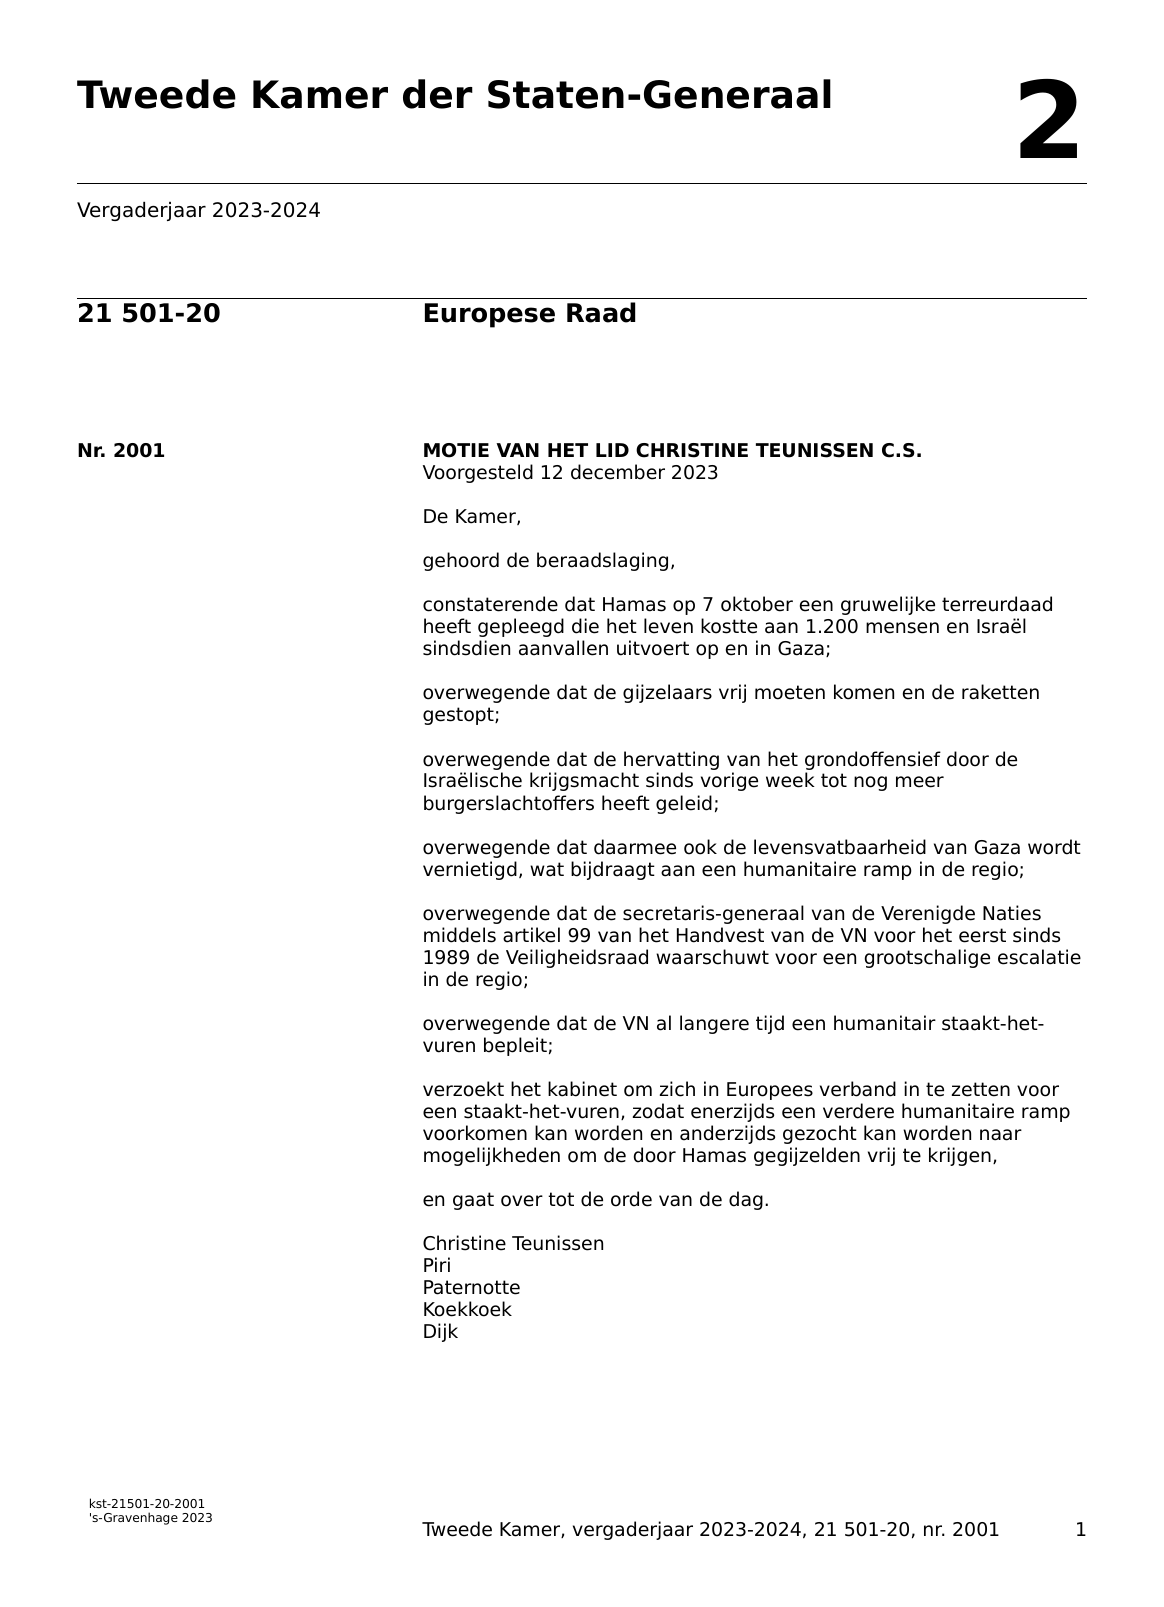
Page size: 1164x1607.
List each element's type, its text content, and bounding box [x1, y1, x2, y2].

text overwegende dat de VN al langere tijd een humanitair staakt-het-vuren bepleit; [422, 1013, 1087, 1057]
text en gaat over tot de orde van de dag. [422, 1189, 1087, 1211]
text 's-Gravenhage 2023 [88, 1511, 323, 1525]
text verzoekt het kabinet om zich in Europees verband in te zetten voor een staakt-het-vuren, zodat enerzijds een verdere humanitaire ramp voorkomen kan worden en anderzijds gezocht kan worden naar mogelijkheden om de door Hamas gegijzelden vrij te krijgen, [422, 1079, 1087, 1167]
text Voorgesteld 12 december 2023 [422, 462, 1087, 484]
text overwegende dat de secretaris-generaal van de Verenigde Naties middels artikel 99 van het Handvest van de VN voor het eerst sinds 1989 de Veiligheidsraad waarschuwt voor een grootschalige escalatie in de regio; [422, 903, 1087, 991]
text overwegende dat de gijzelaars vrij moeten komen en de raketten gestopt; [422, 682, 1087, 726]
subtitle 21 501-20 Europese Raad [77, 299, 1087, 329]
subtitle Nr. 2001 MOTIE VAN HET LID CHRISTINE TEUNISSEN C.S. [77, 440, 1087, 462]
text Piri [422, 1255, 1087, 1277]
text De Kamer, [422, 506, 1087, 528]
text Paternotte [422, 1277, 1087, 1299]
text Christine Teunissen [422, 1233, 1087, 1255]
table_header Tweede Kamer der Staten-Generaal [77, 59, 886, 183]
text Dijk [422, 1321, 1087, 1343]
text Koekkoek [422, 1299, 1087, 1321]
text constaterende dat Hamas op 7 oktober een gruwelijke terreurdaad heeft gepleegd die het leven kostte aan 1.200 mensen en Israël sindsdien aanvallen uitvoert op en in Gaza; [422, 594, 1087, 660]
table_cell Vergaderjaar 2023-2024 [77, 184, 1087, 298]
table_header 2 [886, 59, 1087, 183]
text gehoord de beraadslaging, [422, 550, 1087, 572]
text kst-21501-20-2001 [88, 1497, 323, 1511]
text overwegende dat de hervatting van het grondoffensief door de Israëlische krijgsmacht sinds vorige week tot nog meer burgerslachtoffers heeft geleid; [422, 748, 1087, 814]
text overwegende dat daarmee ook de levensvatbaarheid van Gaza wordt vernietigd, wat bijdraagt aan een humanitaire ramp in de regio; [422, 837, 1087, 881]
